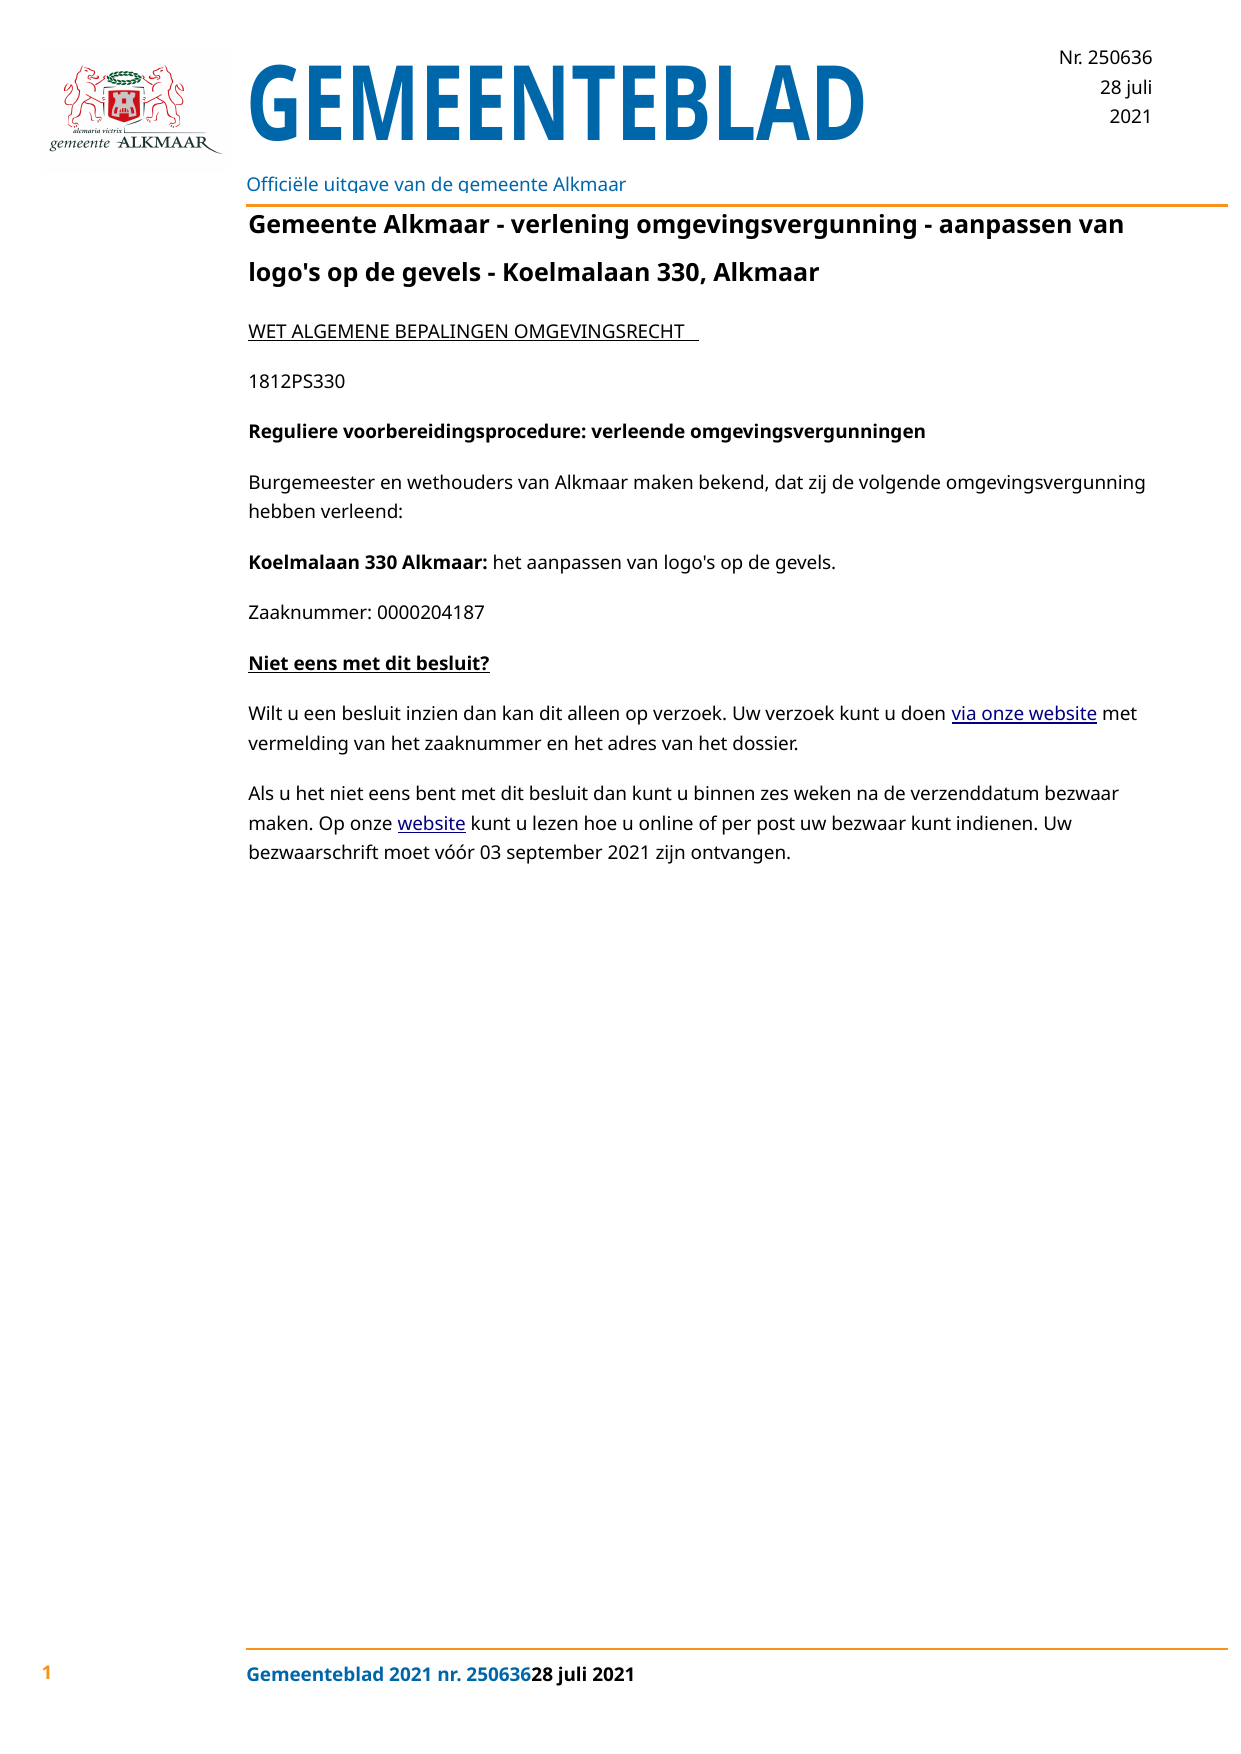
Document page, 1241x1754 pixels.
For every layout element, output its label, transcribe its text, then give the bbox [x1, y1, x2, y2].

picture [41, 47, 231, 172]
text WET ALGEMENE BEPALINGEN OMGEVINGSRECHT [248, 318, 1152, 344]
text Burgemeester en wethouders van Alkmaar maken bekend, dat zij de volgende omgevingsvergunning hebben verleend: [248, 469, 1152, 524]
text Wilt u een besluit inzien dan kan dit alleen op verzoek. Uw verzoek kunt u doen via onze website met vermelding van het zaaknummer en het adres van het dossier. [248, 700, 1152, 756]
text Koelmalaan 330 Alkmaar: het aanpassen van logo's op de gevels. [248, 549, 1152, 575]
text Zaaknummer: 0000204187 [248, 599, 1152, 625]
text 1812PS330 [248, 368, 1152, 394]
text Als u het niet eens bent met dit besluit dan kunt u binnen zes weken na de verzenddatum bezwaar maken. Op onze website kunt u lezen hoe u online of per post uw bezwaar kunt indienen. Uw bezwaarschrift moet vóór 03 september 2021 zijn ontvangen. [248, 780, 1152, 865]
text Reguliere voorbereidingsprocedure: verleende omgevingsvergunningen [248, 419, 1152, 444]
text Gemeente Alkmaar - verlening omgevingsvergunning - aanpassen van logo's op de gevels - Koelmalaan 330, Alkmaar [248, 207, 1152, 288]
text Niet eens met dit besluit? [248, 650, 1152, 676]
